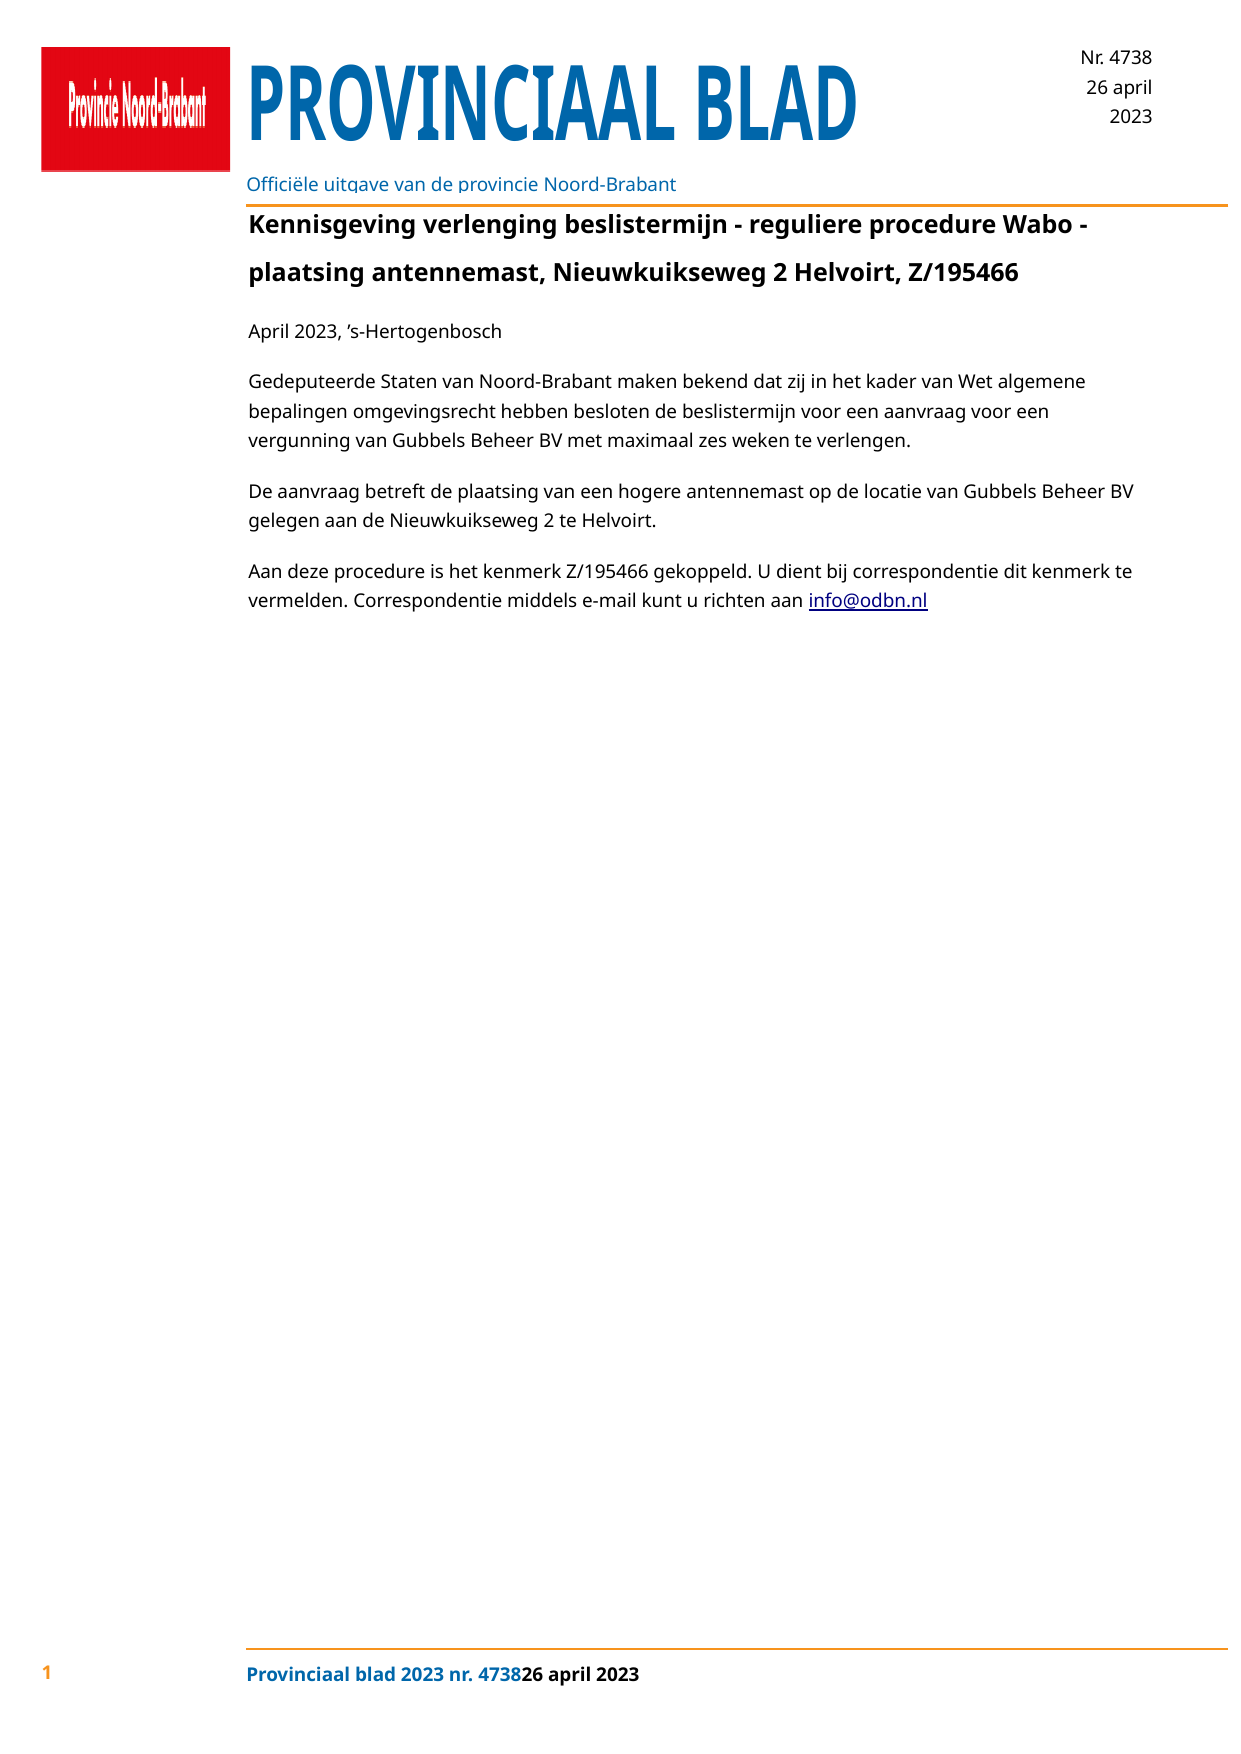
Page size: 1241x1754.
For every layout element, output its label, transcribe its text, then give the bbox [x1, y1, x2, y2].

text Kennisgeving verlenging beslistermijn - reguliere procedure Wabo - plaatsing antennemast, Nieuwkuikseweg 2 Helvoirt, Z/195466 [248, 207, 1152, 288]
text De aanvraag betreft de plaatsing van een hogere antennemast op de locatie van Gubbels Beheer BV gelegen aan de Nieuwkuikseweg 2 te Helvoirt. [248, 478, 1152, 533]
text Aan deze procedure is het kenmerk Z/195466 gekoppeld. U dient bij correspondentie dit kenmerk te vermelden. Correspondentie middels e-mail kunt u richten aan info@odbn.nl [248, 558, 1152, 613]
text Gedeputeerde Staten van Noord-Brabant maken bekend dat zij in het kader van Wet algemene bepalingen omgevingsrecht hebben besloten de beslistermijn voor een aanvraag voor een vergunning van Gubbels Beheer BV met maximaal zes weken te verlengen. [248, 368, 1152, 453]
text April 2023, ’s-Hertogenbosch [248, 318, 1152, 344]
picture [41, 47, 231, 172]
